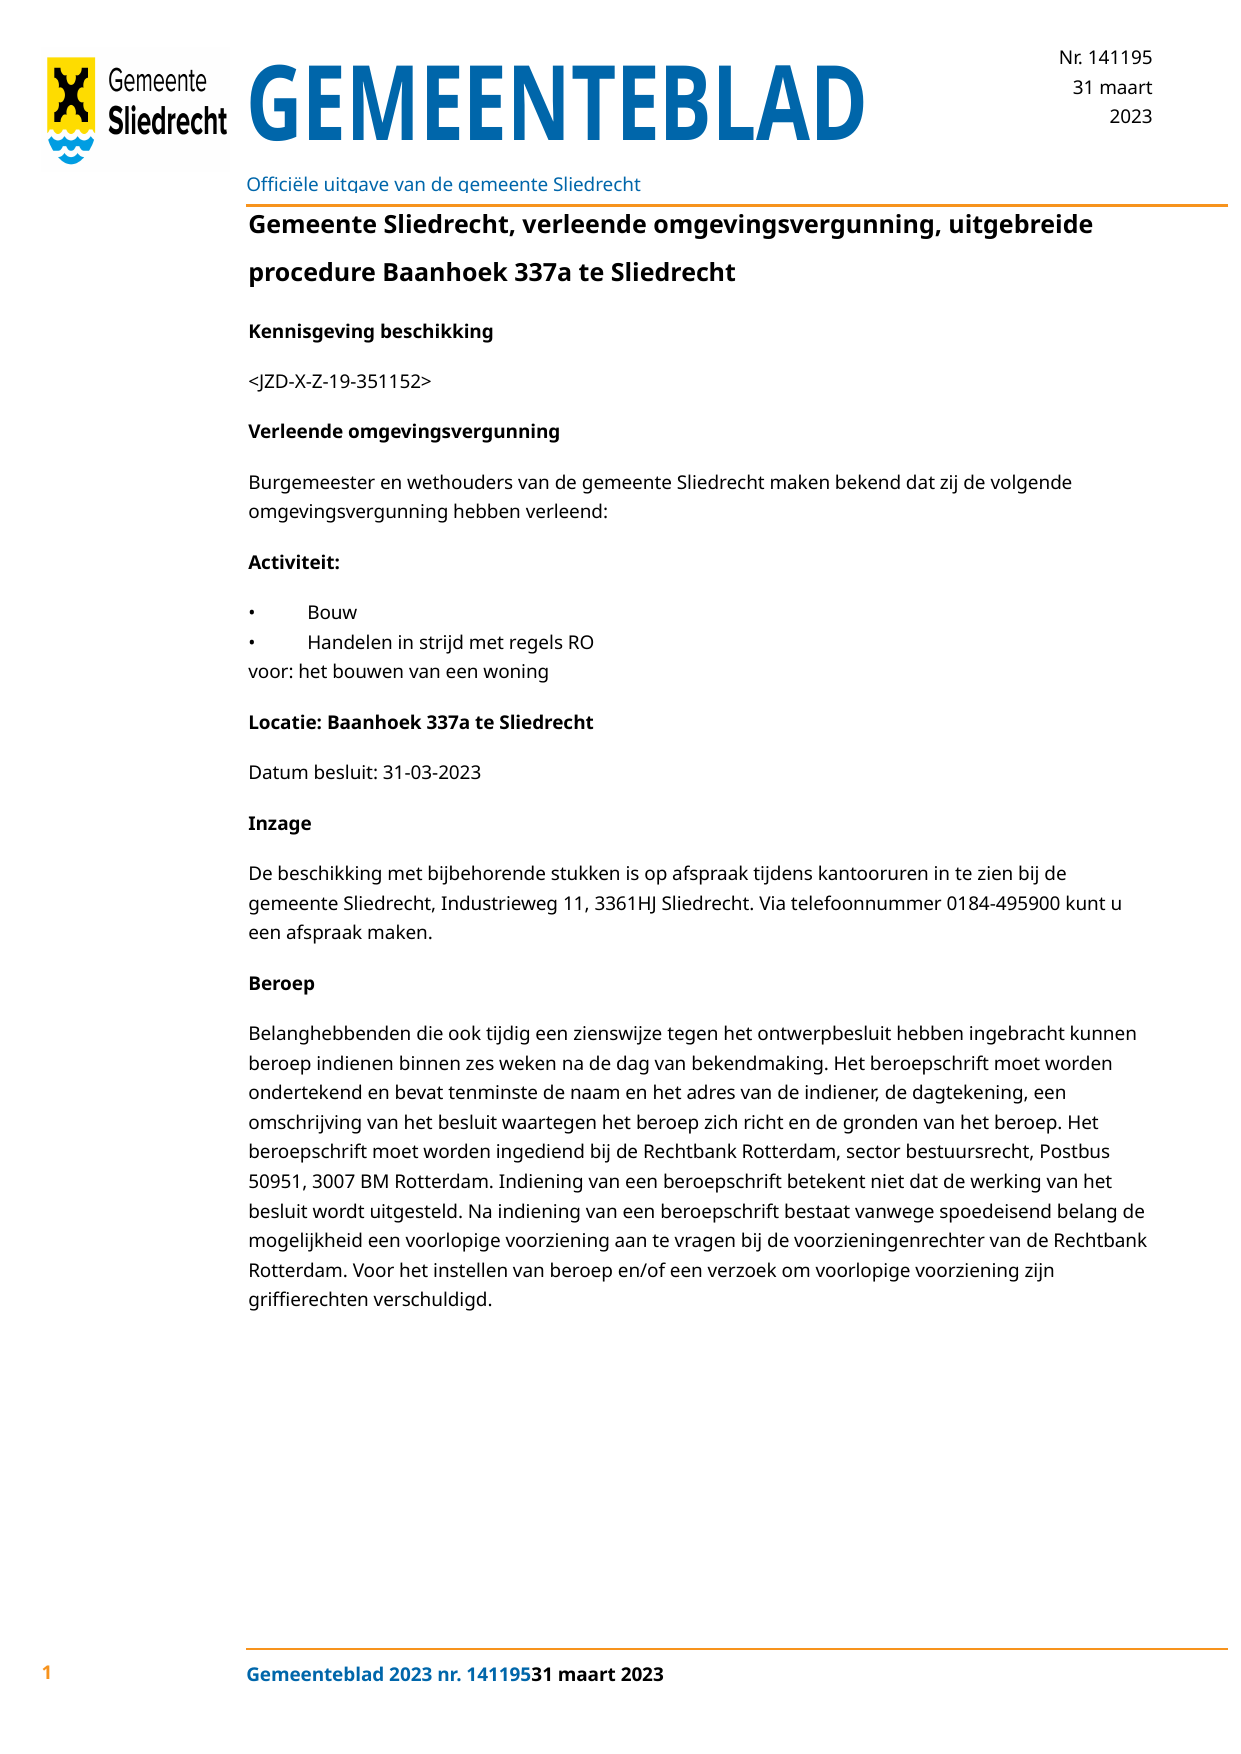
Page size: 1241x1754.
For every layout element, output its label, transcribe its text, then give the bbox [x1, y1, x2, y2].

text Belanghebbenden die ook tijdig een zienswijze tegen het ontwerpbesluit hebben ingebracht kunnen beroep indienen binnen zes weken na de dag van bekendmaking. Het beroepschrift moet worden ondertekend en bevat tenminste de naam en het adres van de indiener, de dagtekening, een omschrijving van het besluit waartegen het beroep zich richt en de gronden van het beroep. Het beroepschrift moet worden ingediend bij de Rechtbank Rotterdam, sector bestuursrecht, Postbus 50951, 3007 BM Rotterdam. Indiening van een beroepschrift betekent niet dat de werking van het besluit wordt uitgesteld. Na indiening van een beroepschrift bestaat vanwege spoedeisend belang de mogelijkheid een voorlopige voorziening aan te vragen bij de voorzieningenrechter van de Rechtbank Rotterdam. Voor het instellen van beroep en/of een verzoek om voorlopige voorziening zijn griffierechten verschuldigd. [248, 1020, 1152, 1312]
list Bouw [248, 599, 1152, 625]
text Kennisgeving beschikking [248, 318, 1152, 344]
text Gemeente Sliedrecht, verleende omgevingsvergunning, uitgebreide procedure Baanhoek 337a te Sliedrecht [248, 207, 1152, 288]
text De beschikking met bijbehorende stukken is op afspraak tijdens kantooruren in te zien bij de gemeente Sliedrecht, Industrieweg 11, 3361HJ Sliedrecht. Via telefoonnummer 0184-495900 kunt u een afspraak maken. [248, 860, 1152, 945]
text voor: het bouwen van een woning [248, 659, 1152, 684]
text Activiteit: [248, 549, 1152, 575]
text Inzage [248, 810, 1152, 836]
picture [41, 47, 231, 172]
text Datum besluit: 31-03-2023 [248, 759, 1152, 785]
text <JZD-X-Z-19-351152> [248, 368, 1152, 394]
text Burgemeester en wethouders van de gemeente Sliedrecht maken bekend dat zij de volgende omgevingsvergunning hebben verleend: [248, 469, 1152, 524]
text Beroep [248, 970, 1152, 996]
list Handelen in strijd met regels RO [248, 629, 1152, 655]
text Verleende omgevingsvergunning [248, 419, 1152, 444]
text Locatie: Baanhoek 337a te Sliedrecht [248, 709, 1152, 735]
